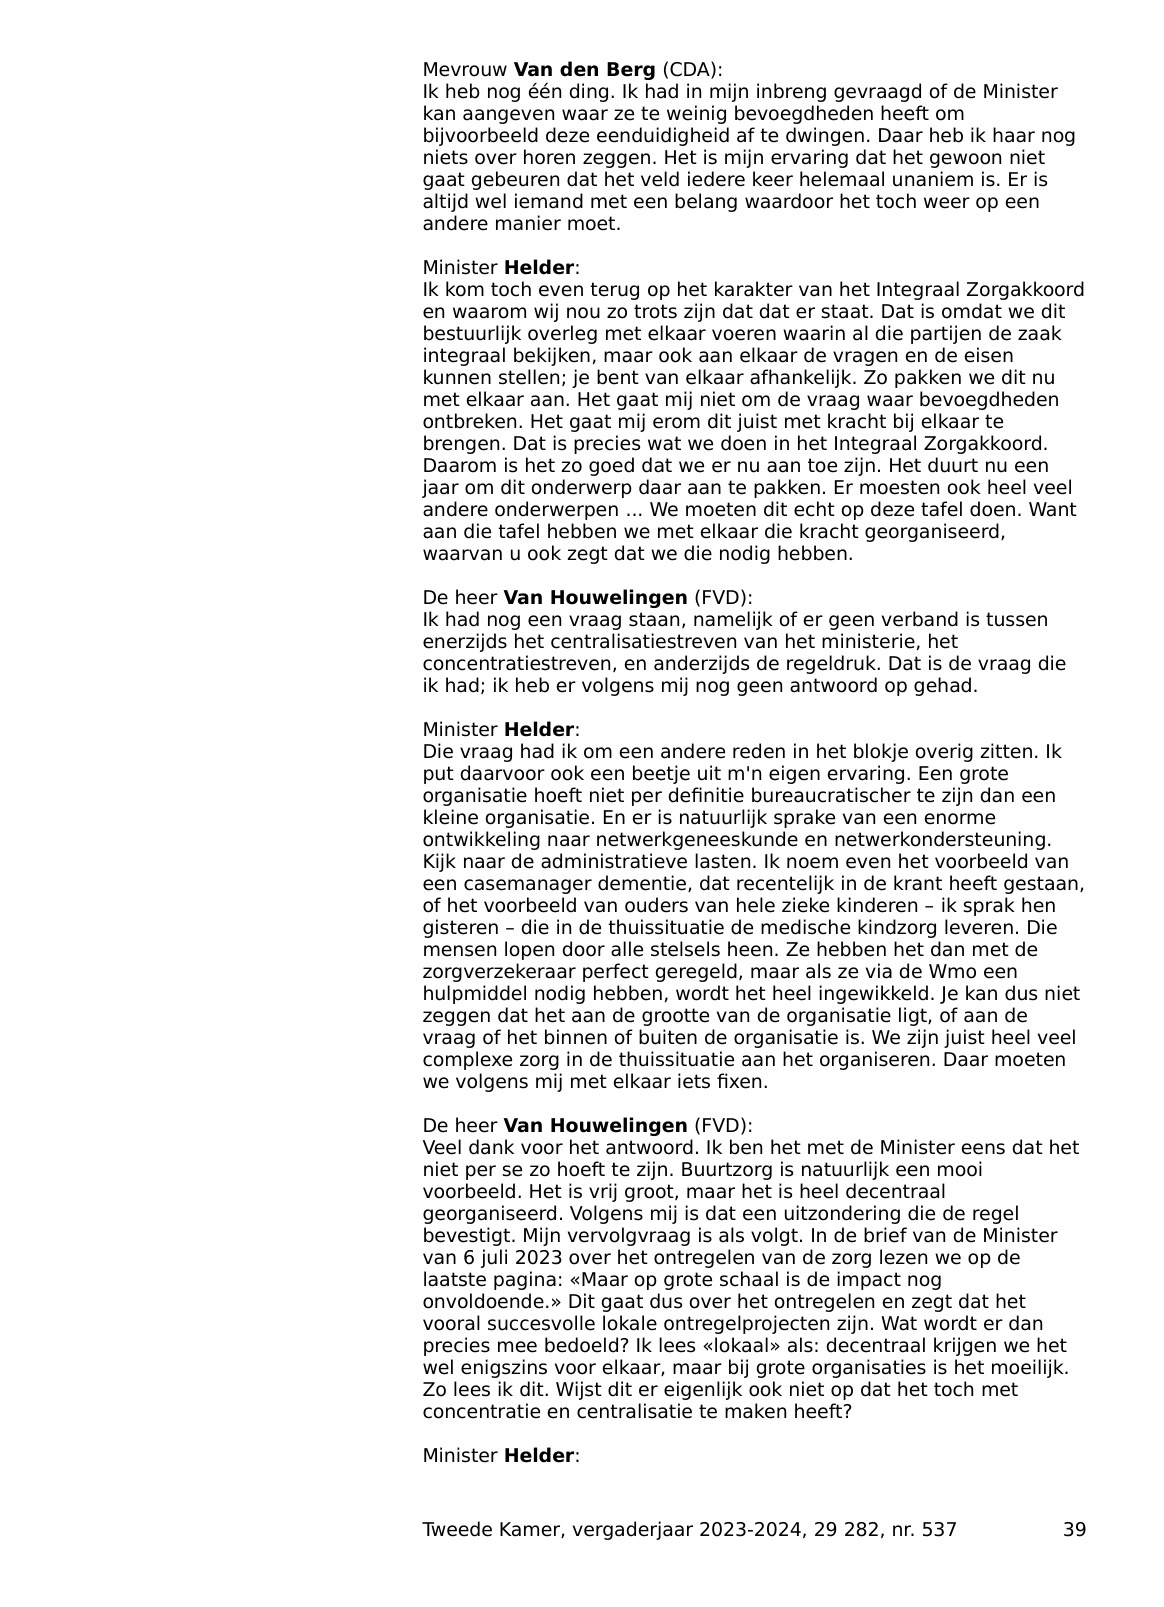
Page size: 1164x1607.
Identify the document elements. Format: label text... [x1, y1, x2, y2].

text Mevrouw Van den Berg (CDA): [422, 59, 1087, 81]
text Minister Helder: [422, 719, 1087, 741]
text Ik kom toch even terug op het karakter van het Integraal Zorgakkoord en waarom wij nou zo trots zijn dat dat er staat. Dat is omdat we dit bestuurlijk overleg met elkaar voeren waarin al die partijen de zaak integraal bekijken, maar ook aan elkaar de vragen en de eisen kunnen stellen; je bent van elkaar afhankelijk. Zo pakken we dit nu met elkaar aan. Het gaat mij niet om de vraag waar bevoegdheden ontbreken. Het gaat mij erom dit juist met kracht bij elkaar te brengen. Dat is precies wat we doen in het Integraal Zorgakkoord. Daarom is het zo goed dat we er nu aan toe zijn. Het duurt nu een jaar om dit onderwerp daar aan te pakken. Er moesten ook heel veel andere onderwerpen ... We moeten dit echt op deze tafel doen. Want aan die tafel hebben we met elkaar die kracht georganiseerd, waarvan u ook zegt dat we die nodig hebben. [422, 279, 1087, 565]
text De heer Van Houwelingen (FVD): [422, 587, 1087, 609]
text De heer Van Houwelingen (FVD): [422, 1115, 1087, 1137]
text Ik had nog een vraag staan, namelijk of er geen verband is tussen enerzijds het centralisatiestreven van het ministerie, het concentratiestreven, en anderzijds de regeldruk. Dat is de vraag die ik had; ik heb er volgens mij nog geen antwoord op gehad. [422, 609, 1087, 697]
text Ik heb nog één ding. Ik had in mijn inbreng gevraagd of de Minister kan aangeven waar ze te weinig bevoegdheden heeft om bijvoorbeeld deze eenduidigheid af te dwingen. Daar heb ik haar nog niets over horen zeggen. Het is mijn ervaring dat het gewoon niet gaat gebeuren dat het veld iedere keer helemaal unaniem is. Er is altijd wel iemand met een belang waardoor het toch weer op een andere manier moet. [422, 81, 1087, 235]
text Veel dank voor het antwoord. Ik ben het met de Minister eens dat het niet per se zo hoeft te zijn. Buurtzorg is natuurlijk een mooi voorbeeld. Het is vrij groot, maar het is heel decentraal georganiseerd. Volgens mij is dat een uitzondering die de regel bevestigt. Mijn vervolgvraag is als volgt. In de brief van de Minister van 6 juli 2023 over het ontregelen van de zorg lezen we op de laatste pagina: «Maar op grote schaal is de impact nog onvoldoende.» Dit gaat dus over het ontregelen en zegt dat het vooral succesvolle lokale ontregelprojecten zijn. Wat wordt er dan precies mee bedoeld? Ik lees «lokaal» als: decentraal krijgen we het wel enigszins voor elkaar, maar bij grote organisaties is het moeilijk. Zo lees ik dit. Wijst dit er eigenlijk ook niet op dat het toch met concentratie en centralisatie te maken heeft? [422, 1137, 1087, 1423]
text Minister Helder: [422, 1445, 1087, 1467]
text Die vraag had ik om een andere reden in het blokje overig zitten. Ik put daarvoor ook een beetje uit m'n eigen ervaring. Een grote organisatie hoeft niet per definitie bureaucratischer te zijn dan een kleine organisatie. En er is natuurlijk sprake van een enorme ontwikkeling naar netwerkgeneeskunde en netwerkondersteuning. Kijk naar de administratieve lasten. Ik noem even het voorbeeld van een casemanager dementie, dat recentelijk in de krant heeft gestaan, of het voorbeeld van ouders van hele zieke kinderen – ik sprak hen gisteren – die in de thuissituatie de medische kindzorg leveren. Die mensen lopen door alle stelsels heen. Ze hebben het dan met de zorgverzekeraar perfect geregeld, maar als ze via de Wmo een hulpmiddel nodig hebben, wordt het heel ingewikkeld. Je kan dus niet zeggen dat het aan de grootte van de organisatie ligt, of aan de vraag of het binnen of buiten de organisatie is. We zijn juist heel veel complexe zorg in de thuissituatie aan het organiseren. Daar moeten we volgens mij met elkaar iets fixen. [422, 741, 1087, 1093]
text Minister Helder: [422, 257, 1087, 279]
